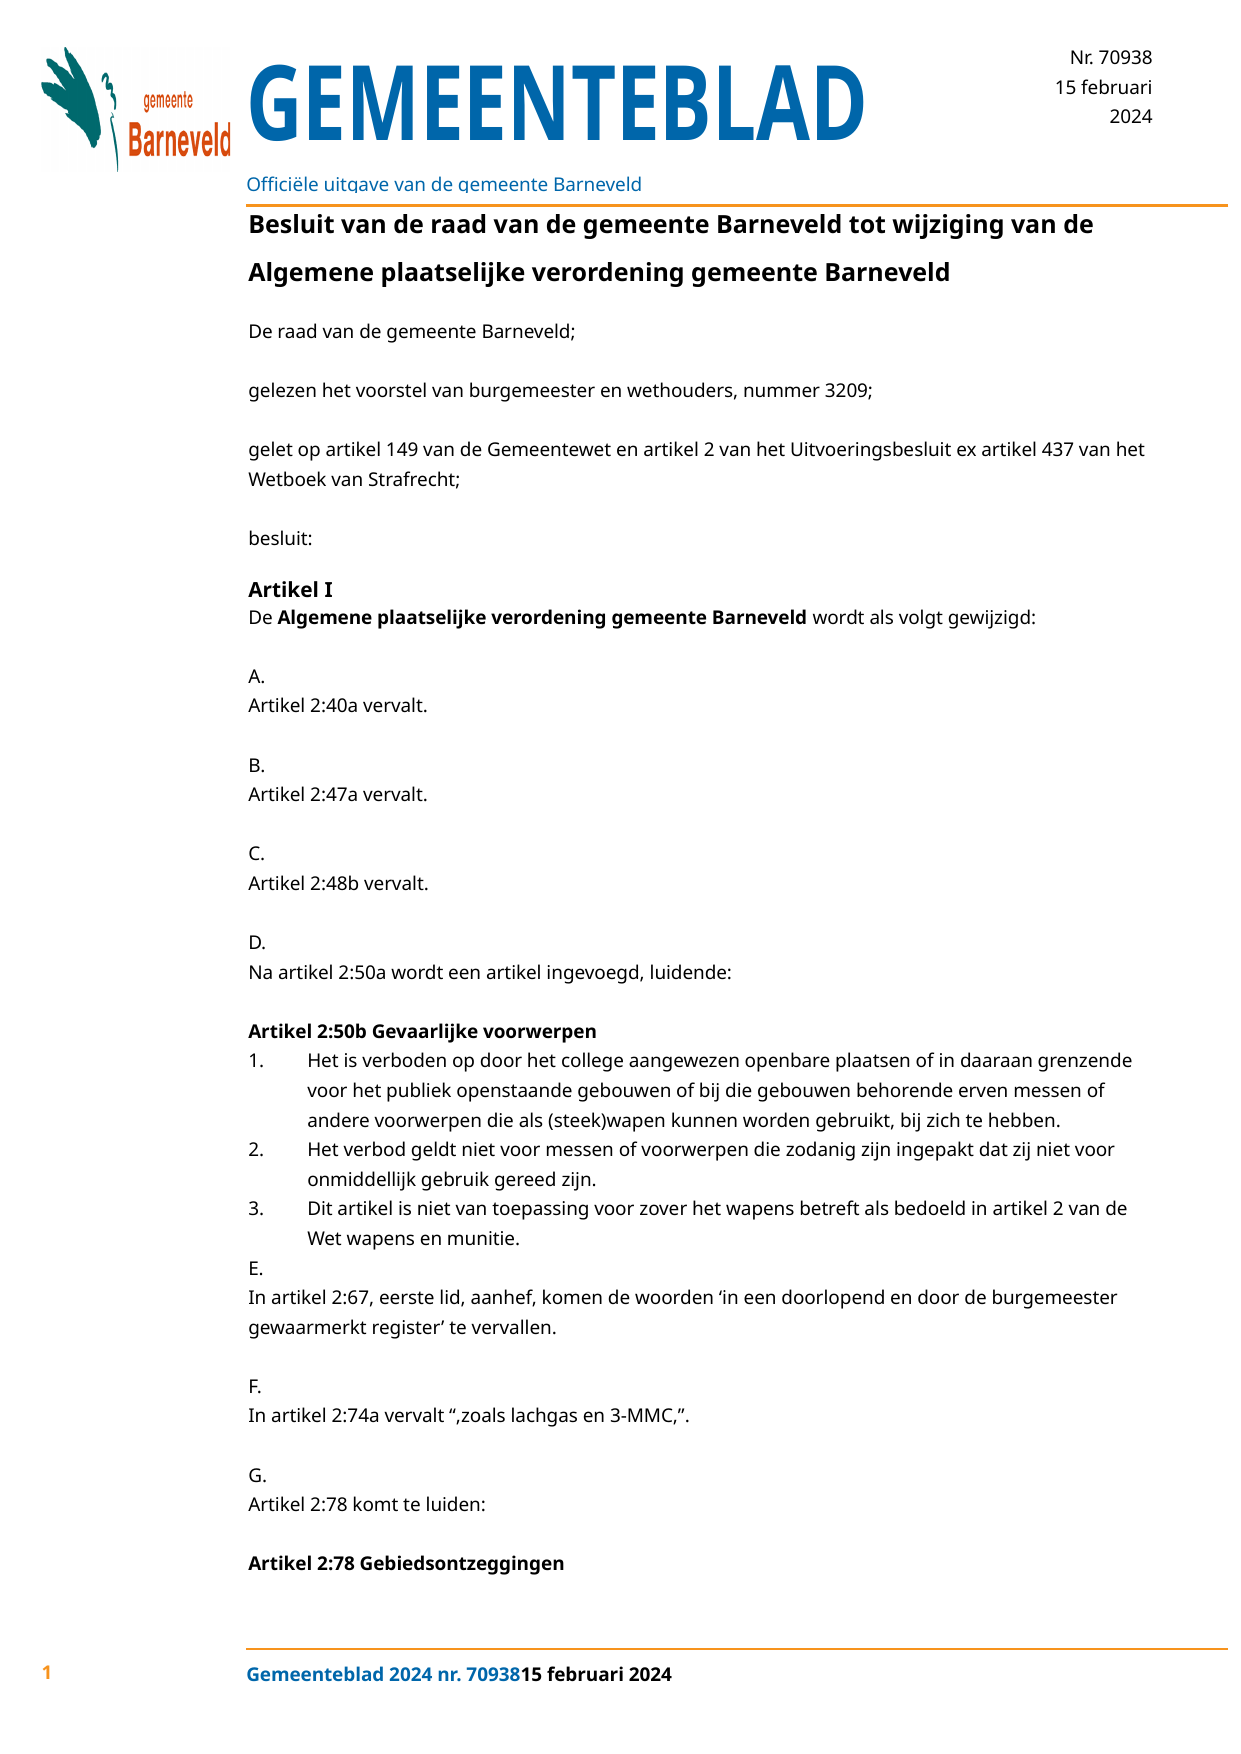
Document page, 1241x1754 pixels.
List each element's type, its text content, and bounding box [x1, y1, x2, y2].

text besluit: [248, 525, 1152, 551]
text gelezen het voorstel van burgemeester en wethouders, nummer 3209; [248, 377, 1152, 403]
text B. [248, 752, 1152, 777]
text Na artikel 2:50a wordt een artikel ingevoegd, luidende: [248, 959, 1152, 984]
text In artikel 2:74a vervalt “,zoals lachgas en 3-MMC,”. [248, 1403, 1152, 1428]
text Artikel 2:48b vervalt. [248, 870, 1152, 896]
text De Algemene plaatselijke verordening gemeente Barneveld wordt als volgt gewijzigd: [248, 604, 1152, 629]
text A. [248, 663, 1152, 689]
text E. [248, 1255, 1152, 1280]
text Artikel 2:78 komt te luiden: [248, 1491, 1152, 1517]
text De raad van de gemeente Barneveld; [248, 318, 1152, 344]
text D. [248, 929, 1152, 955]
text Artikel 2:47a vervalt. [248, 781, 1152, 807]
text Artikel I [248, 575, 1152, 604]
text gelet op artikel 149 van de Gemeentewet en artikel 2 van het Uitvoeringsbesluit ex artikel 437 van het Wetboek van Strafrecht; [248, 436, 1152, 492]
list Het is verboden op door het college aangewezen openbare plaatsen of in daaraan grenzende voor het publiek openstaande gebouwen of bij die gebouwen behorende erven messen of andere voorwerpen die als (steek)wapen kunnen worden gebruikt, bij zich te hebben. [248, 1048, 1152, 1132]
text F. [248, 1373, 1152, 1399]
text Artikel 2:40a vervalt. [248, 693, 1152, 718]
text Artikel 2:78 Gebiedsontzeggingen [248, 1551, 1152, 1576]
text Besluit van de raad van de gemeente Barneveld tot wijziging van de Algemene plaatselijke verordening gemeente Barneveld [248, 207, 1152, 288]
text C. [248, 841, 1152, 866]
text In artikel 2:67, eerste lid, aanhef, komen de woorden ‘in een doorlopend en door de burgemeester gewaarmerkt register’ te vervallen. [248, 1284, 1152, 1339]
picture [41, 47, 231, 172]
list Het verbod geldt niet voor messen of voorwerpen die zodanig zijn ingepakt dat zij niet voor onmiddellijk gebruik gereed zijn. [248, 1136, 1152, 1192]
text Artikel 2:50b Gevaarlijke voorwerpen [248, 1018, 1152, 1044]
text G. [248, 1462, 1152, 1487]
list Dit artikel is niet van toepassing voor zover het wapens betreft als bedoeld in artikel 2 van de Wet wapens en munitie. [248, 1196, 1152, 1251]
